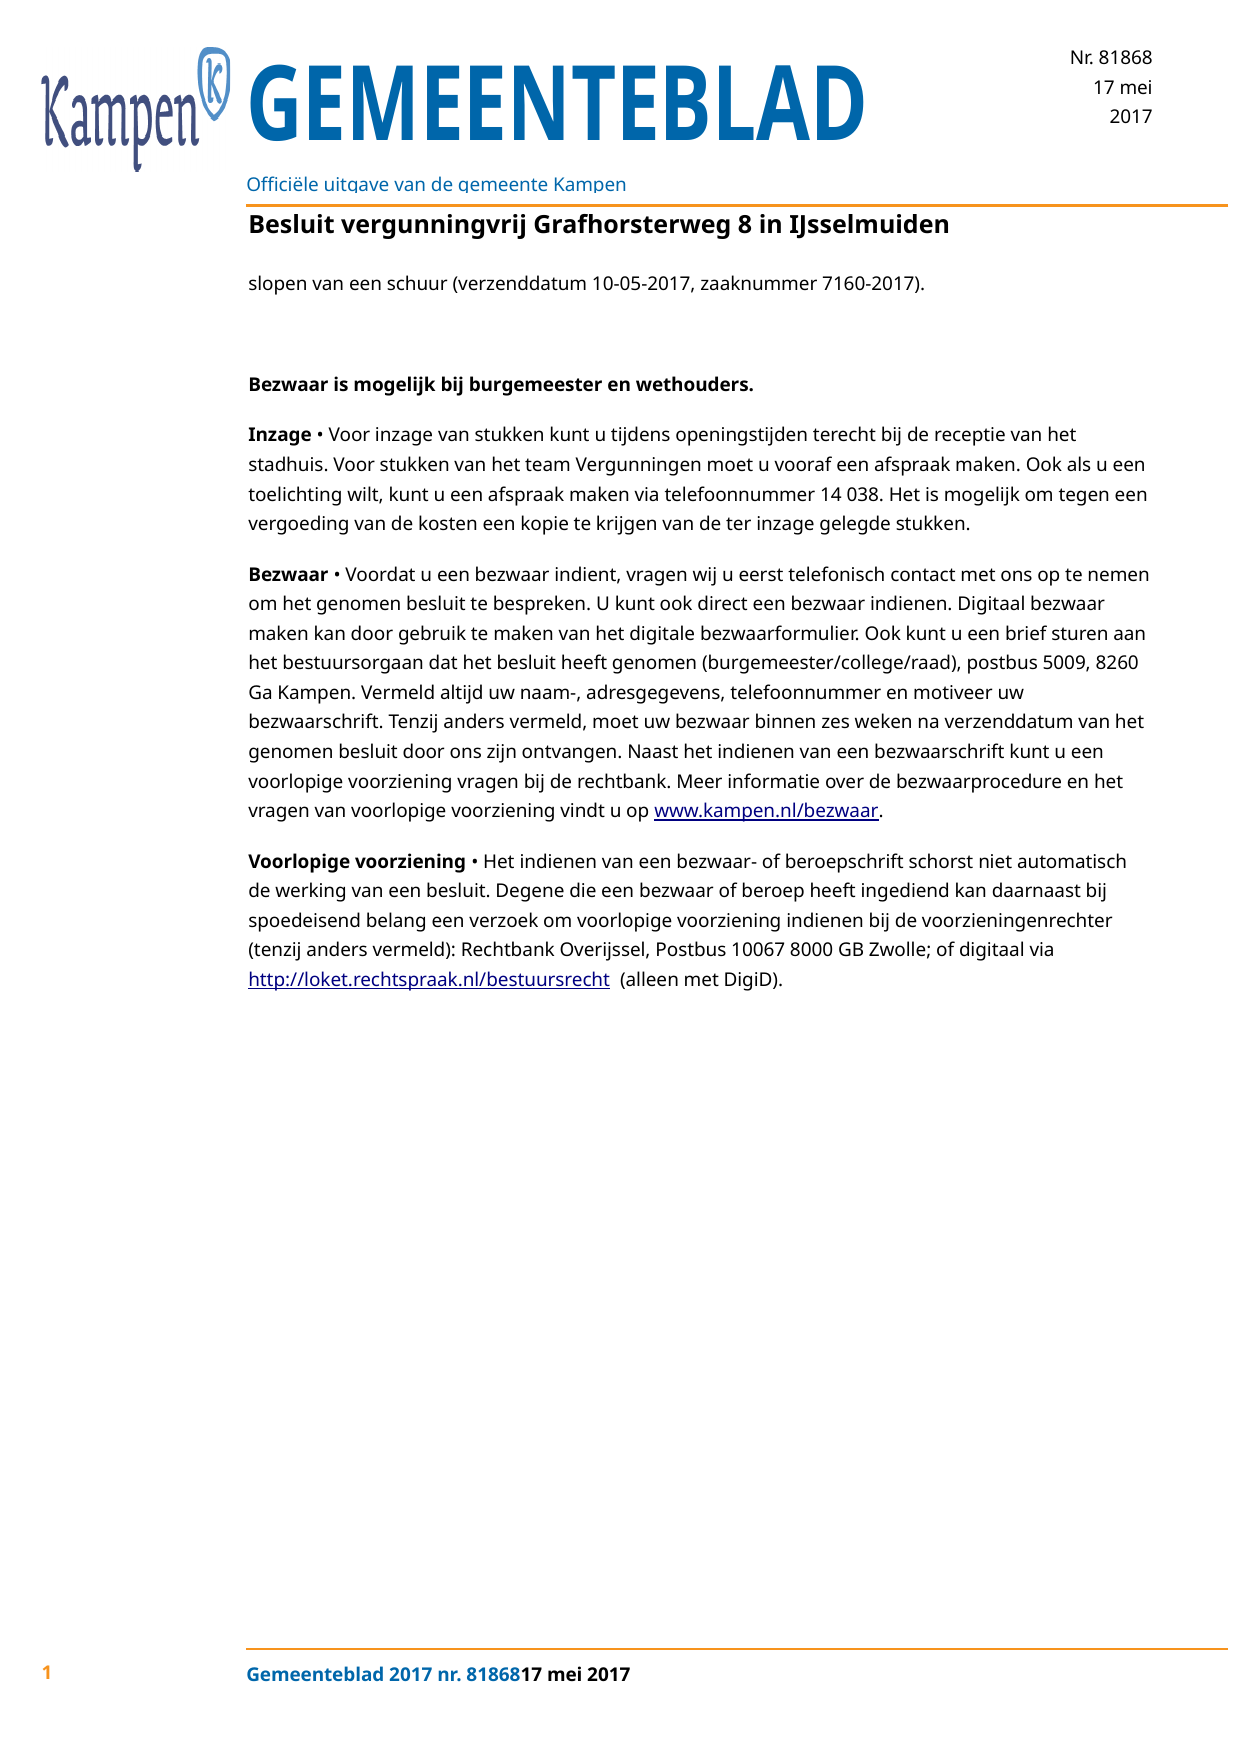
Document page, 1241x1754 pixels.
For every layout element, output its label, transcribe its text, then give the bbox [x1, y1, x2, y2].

picture [41, 47, 231, 172]
text Bezwaar is mogelijk bij burgemeester en wethouders. [248, 371, 1152, 397]
text slopen van een schuur (verzenddatum 10-05-2017, zaaknummer 7160-2017). [248, 270, 1152, 296]
text Inzage • Voor inzage van stukken kunt u tijdens openingstijden terecht bij de receptie van het stadhuis. Voor stukken van het team Vergunningen moet u vooraf een afspraak maken. Ook als u een toelichting wilt, kunt u een afspraak maken via telefoonnummer 14 038. Het is mogelijk om tegen een vergoeding van de kosten een kopie te krijgen van de ter inzage gelegde stukken. [248, 422, 1152, 536]
text Bezwaar • Voordat u een bezwaar indient, vragen wij u eerst telefonisch contact met ons op te nemen om het genomen besluit te bespreken. U kunt ook direct een bezwaar indienen. Digitaal bezwaar maken kan door gebruik te maken van het digitale bezwaarformulier. Ook kunt u een brief sturen aan het bestuursorgaan dat het besluit heeft genomen (burgemeester/college/raad), postbus 5009, 8260 Ga Kampen. Vermeld altijd uw naam-, adresgegevens, telefoonnummer en motiveer uw bezwaarschrift. Tenzij anders vermeld, moet uw bezwaar binnen zes weken na verzenddatum van het genomen besluit door ons zijn ontvangen. Naast het indienen van een bezwaarschrift kunt u een voorlopige voorziening vragen bij de rechtbank. Meer informatie over de bezwaarprocedure en het vragen van voorlopige voorziening vindt u op www.kampen.nl/bezwaar. [248, 561, 1152, 823]
text Besluit vergunningvrij Grafhorsterweg 8 in IJsselmuiden [248, 207, 1152, 241]
text Voorlopige voorziening • Het indienen van een bezwaar- of beroepschrift schorst niet automatisch de werking van een besluit. Degene die een bezwaar of beroep heeft ingediend kan daarnaast bij spoedeisend belang een verzoek om voorlopige voorziening indienen bij de voorzieningenrechter (tenzij anders vermeld): Rechtbank Overijssel, Postbus 10067 8000 GB Zwolle; of digitaal via http://loket.rechtspraak.nl/bestuursrecht (alleen met DigiD). [248, 848, 1152, 992]
